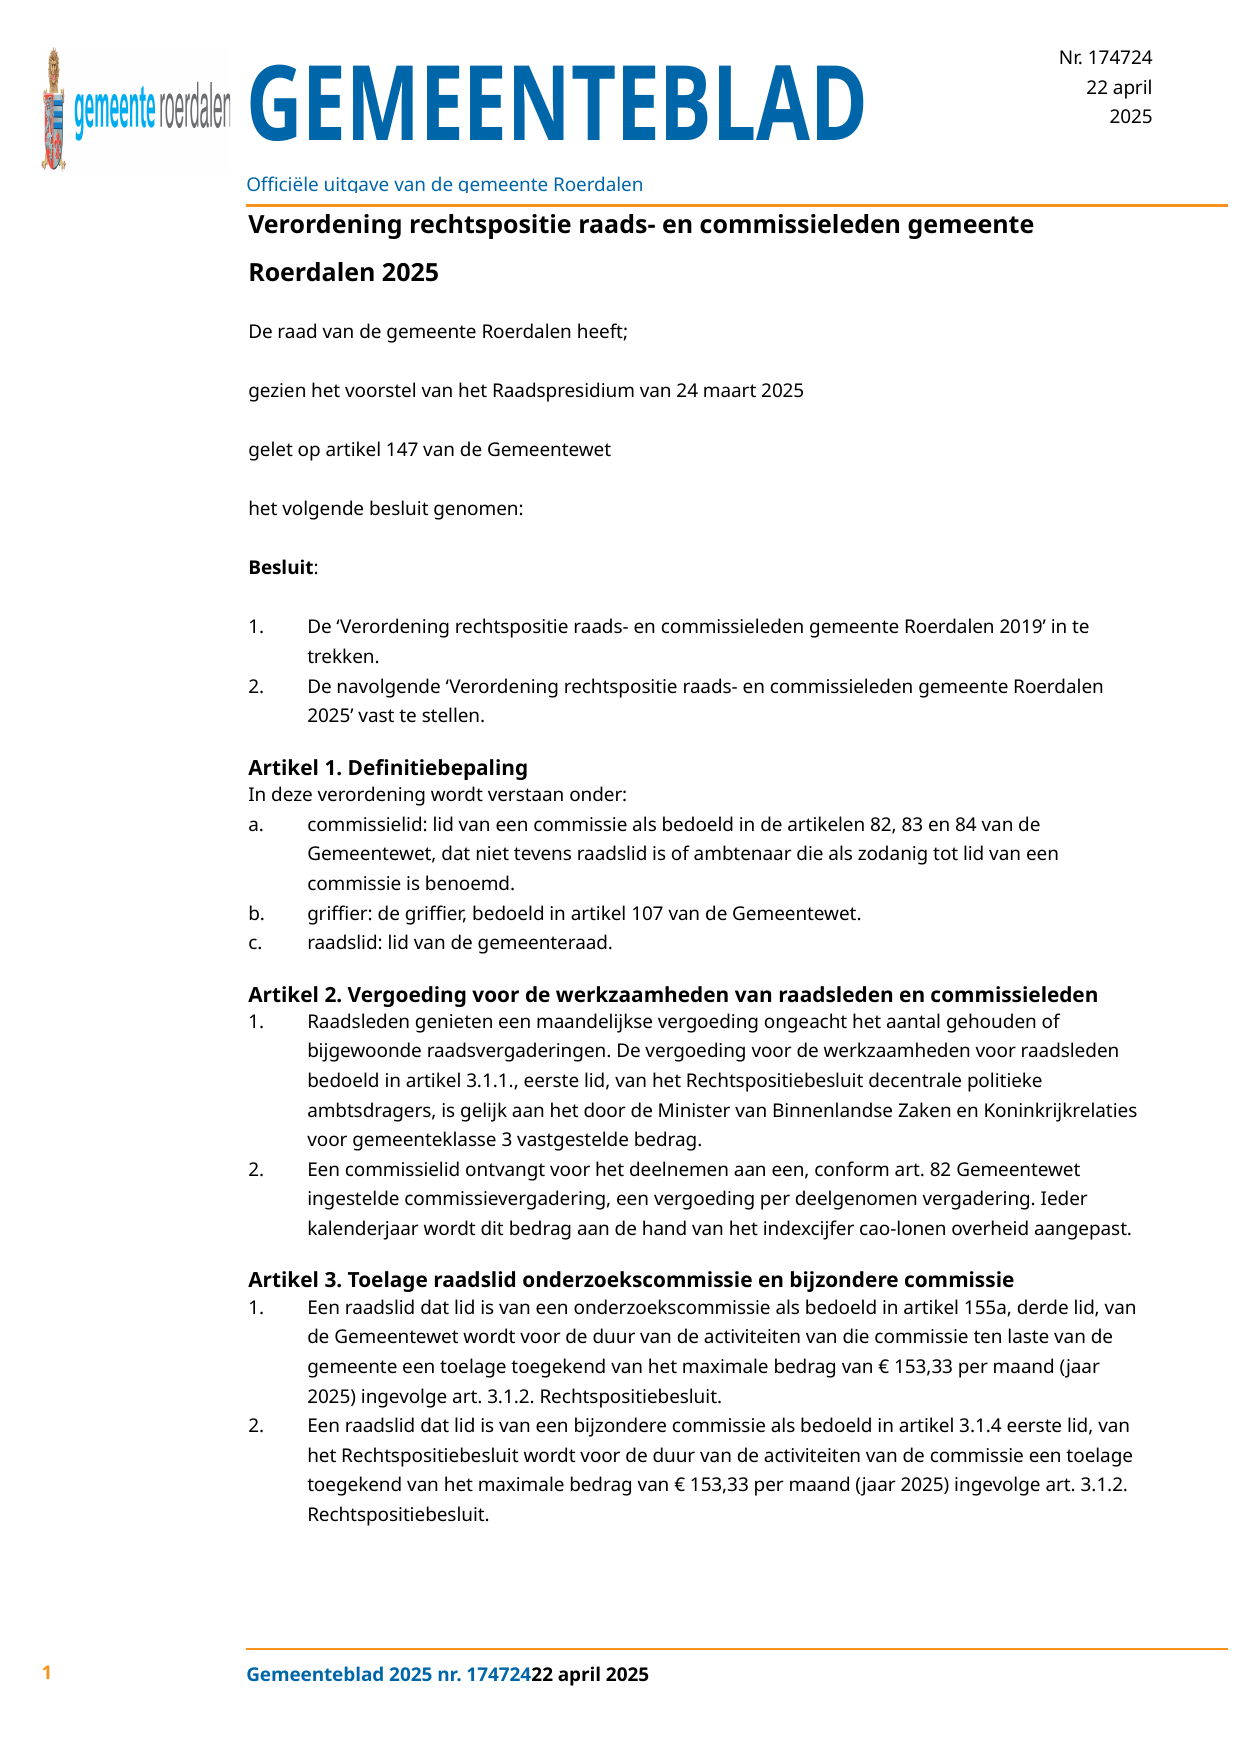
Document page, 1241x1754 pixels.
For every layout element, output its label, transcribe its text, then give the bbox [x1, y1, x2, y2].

text De raad van de gemeente Roerdalen heeft; [248, 318, 1152, 344]
list griffier: de griffier, bedoeld in artikel 107 van de Gemeentewet. [248, 900, 1152, 925]
text gezien het voorstel van het Raadspresidium van 24 maart 2025 [248, 377, 1152, 403]
list Een raadslid dat lid is van een onderzoekscommissie als bedoeld in artikel 155a, derde lid, van de Gemeentewet wordt voor de duur van de activiteiten van die commissie ten laste van de gemeente een toelage toegekend van het maximale bedrag van € 153,33 per maand (jaar 2025) ingevolge art. 3.1.2. Rechtspositiebesluit. [248, 1294, 1152, 1408]
list De navolgende ‘Verordening rechtspositie raads- en commissieleden gemeente Roerdalen 2025’ vast te stellen. [248, 673, 1152, 728]
list commissielid: lid van een commissie als bedoeld in de artikelen 82, 83 en 84 van de Gemeentewet, dat niet tevens raadslid is of ambtenaar die als zodanig tot lid van een commissie is benoemd. [248, 811, 1152, 896]
text Artikel 3. Toelage raadslid onderzoekscommissie en bijzondere commissie [248, 1266, 1152, 1294]
list Een raadslid dat lid is van een bijzondere commissie als bedoeld in artikel 3.1.4 eerste lid, van het Rechtspositiebesluit wordt voor de duur van de activiteiten van de commissie een toelage toegekend van het maximale bedrag van € 153,33 per maand (jaar 2025) ingevolge art. 3.1.2. Rechtspositiebesluit. [248, 1412, 1152, 1527]
list De ‘Verordening rechtspositie raads- en commissieleden gemeente Roerdalen 2019’ in te trekken. [248, 614, 1152, 669]
picture [41, 47, 231, 172]
text Verordening rechtspositie raads- en commissieleden gemeente Roerdalen 2025 [248, 207, 1152, 288]
list Een commissielid ontvangt voor het deelnemen aan een, conform art. 82 Gemeentewet ingestelde commissievergadering, een vergoeding per deelgenomen vergadering. Ieder kalenderjaar wordt dit bedrag aan de hand van het indexcijfer cao-lonen overheid aangepast. [248, 1156, 1152, 1241]
text Besluit: [248, 554, 1152, 580]
list Raadsleden genieten een maandelijkse vergoeding ongeacht het aantal gehouden of bijgewoonde raadsvergaderingen. De vergoeding voor de werkzaamheden voor raadsleden bedoeld in artikel 3.1.1., eerste lid, van het Rechtspositiebesluit decentrale politieke ambtsdragers, is gelijk aan het door de Minister van Binnenlandse Zaken en Koninkrijkrelaties voor gemeenteklasse 3 vastgestelde bedrag. [248, 1008, 1152, 1152]
text Artikel 1. Definitiebepaling [248, 753, 1152, 781]
text In deze verordening wordt verstaan onder: [248, 781, 1152, 807]
text gelet op artikel 147 van de Gemeentewet [248, 436, 1152, 462]
text het volgende besluit genomen: [248, 495, 1152, 521]
list raadslid: lid van de gemeenteraad. [248, 929, 1152, 955]
text Artikel 2. Vergoeding voor de werkzaamheden van raadsleden en commissieleden [248, 980, 1152, 1008]
